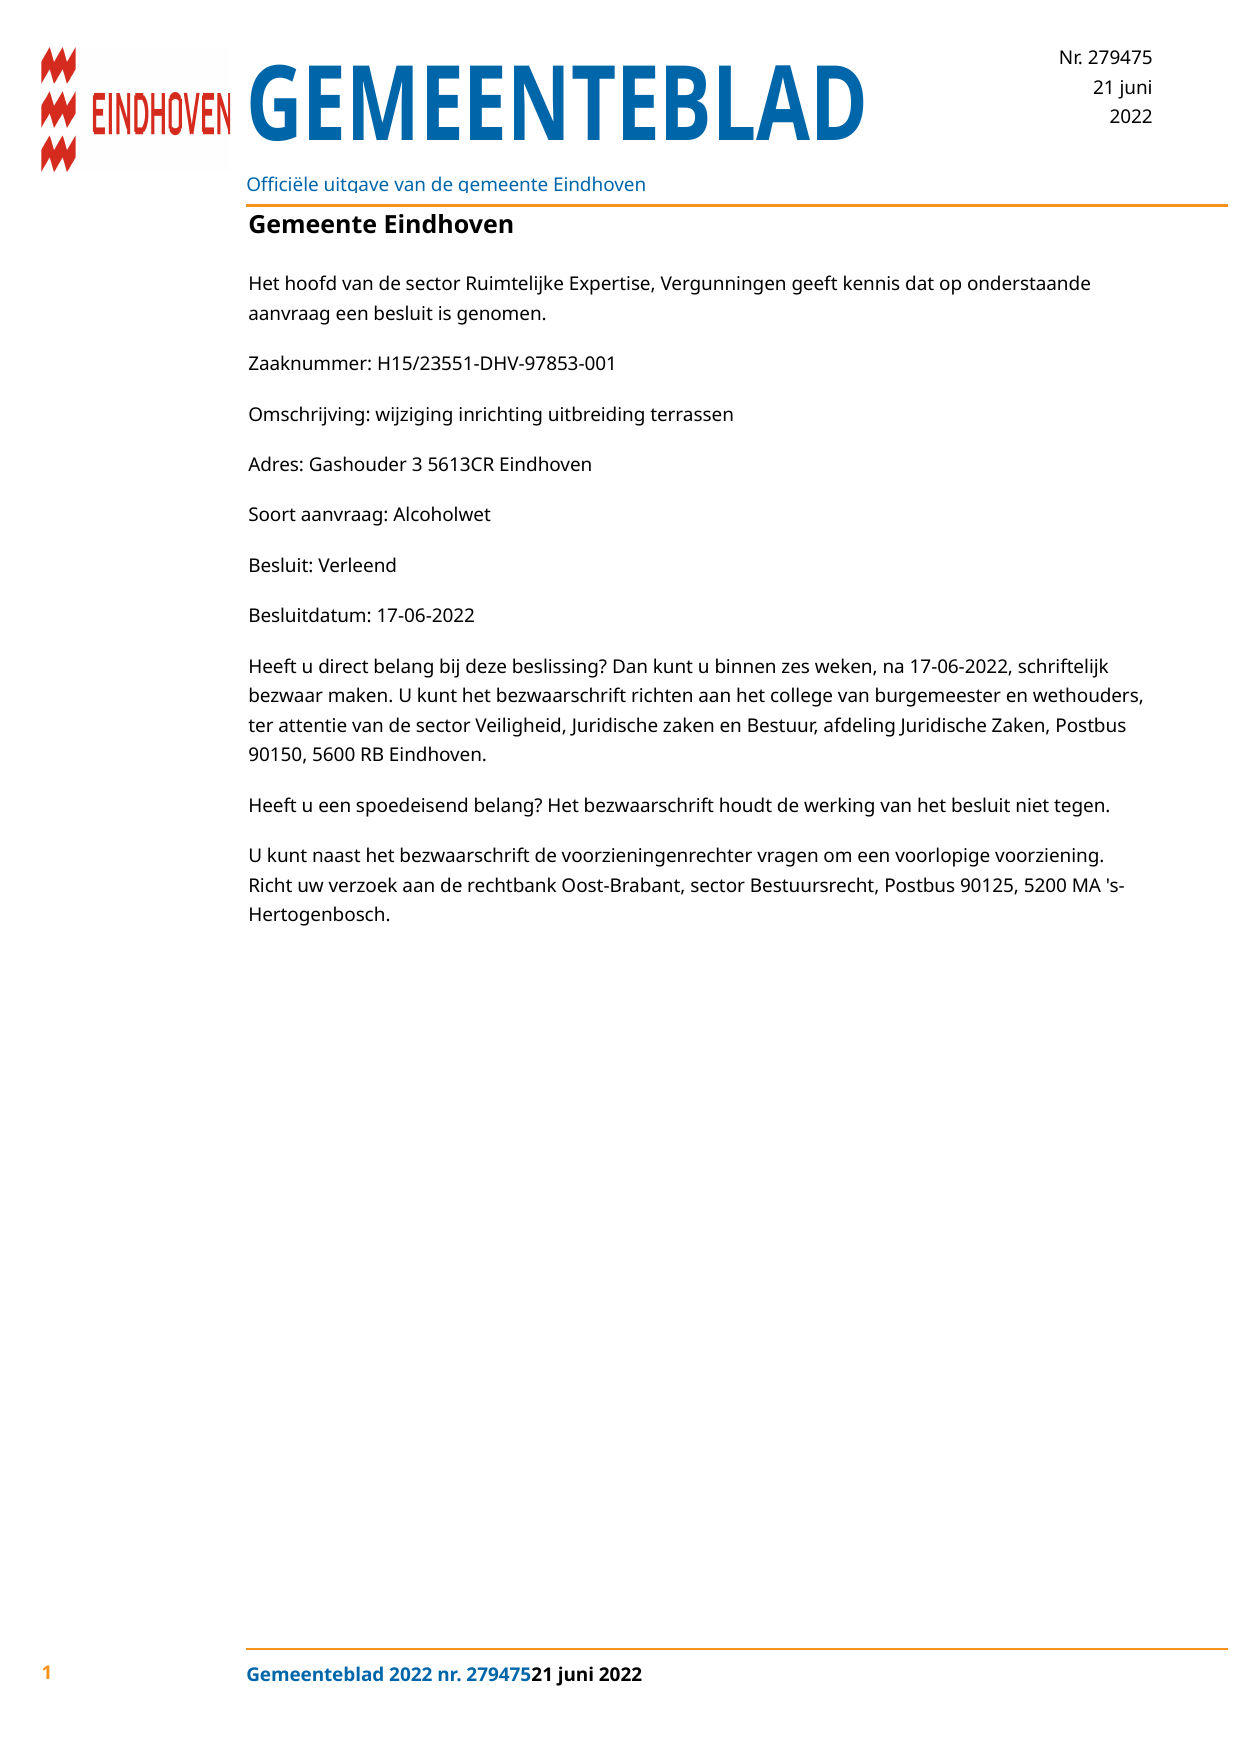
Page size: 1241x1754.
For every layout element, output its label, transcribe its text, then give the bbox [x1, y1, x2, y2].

picture [41, 47, 231, 172]
text Omschrijving: wijziging inrichting uitbreiding terrassen [248, 401, 1152, 426]
text U kunt naast het bezwaarschrift de voorzieningenrechter vragen om een voorlopige voorziening. Richt uw verzoek aan de rechtbank Oost-Brabant, sector Bestuursrecht, Postbus 90125, 5200 MA 's-Hertogenbosch. [248, 842, 1152, 927]
text Besluit: Verleend [248, 552, 1152, 578]
text Heeft u een spoedeisend belang? Het bezwaarschrift houdt de werking van het besluit niet tegen. [248, 792, 1152, 818]
text Gemeente Eindhoven [248, 207, 1152, 241]
text Heeft u direct belang bij deze beslissing? Dan kunt u binnen zes weken, na 17-06-2022, schriftelijk bezwaar maken. U kunt het bezwaarschrift richten aan het college van burgemeester en wethouders, ter attentie van de sector Veiligheid, Juridische zaken en Bestuur, afdeling Juridische Zaken, Postbus 90150, 5600 RB Eindhoven. [248, 653, 1152, 767]
text Besluitdatum: 17-06-2022 [248, 602, 1152, 628]
text Adres: Gashouder 3 5613CR Eindhoven [248, 451, 1152, 477]
text Soort aanvraag: Alcoholwet [248, 502, 1152, 527]
text Het hoofd van de sector Ruimtelijke Expertise, Vergunningen geeft kennis dat op onderstaande aanvraag een besluit is genomen. [248, 270, 1152, 326]
text Zaaknummer: H15/23551-DHV-97853-001 [248, 350, 1152, 376]
